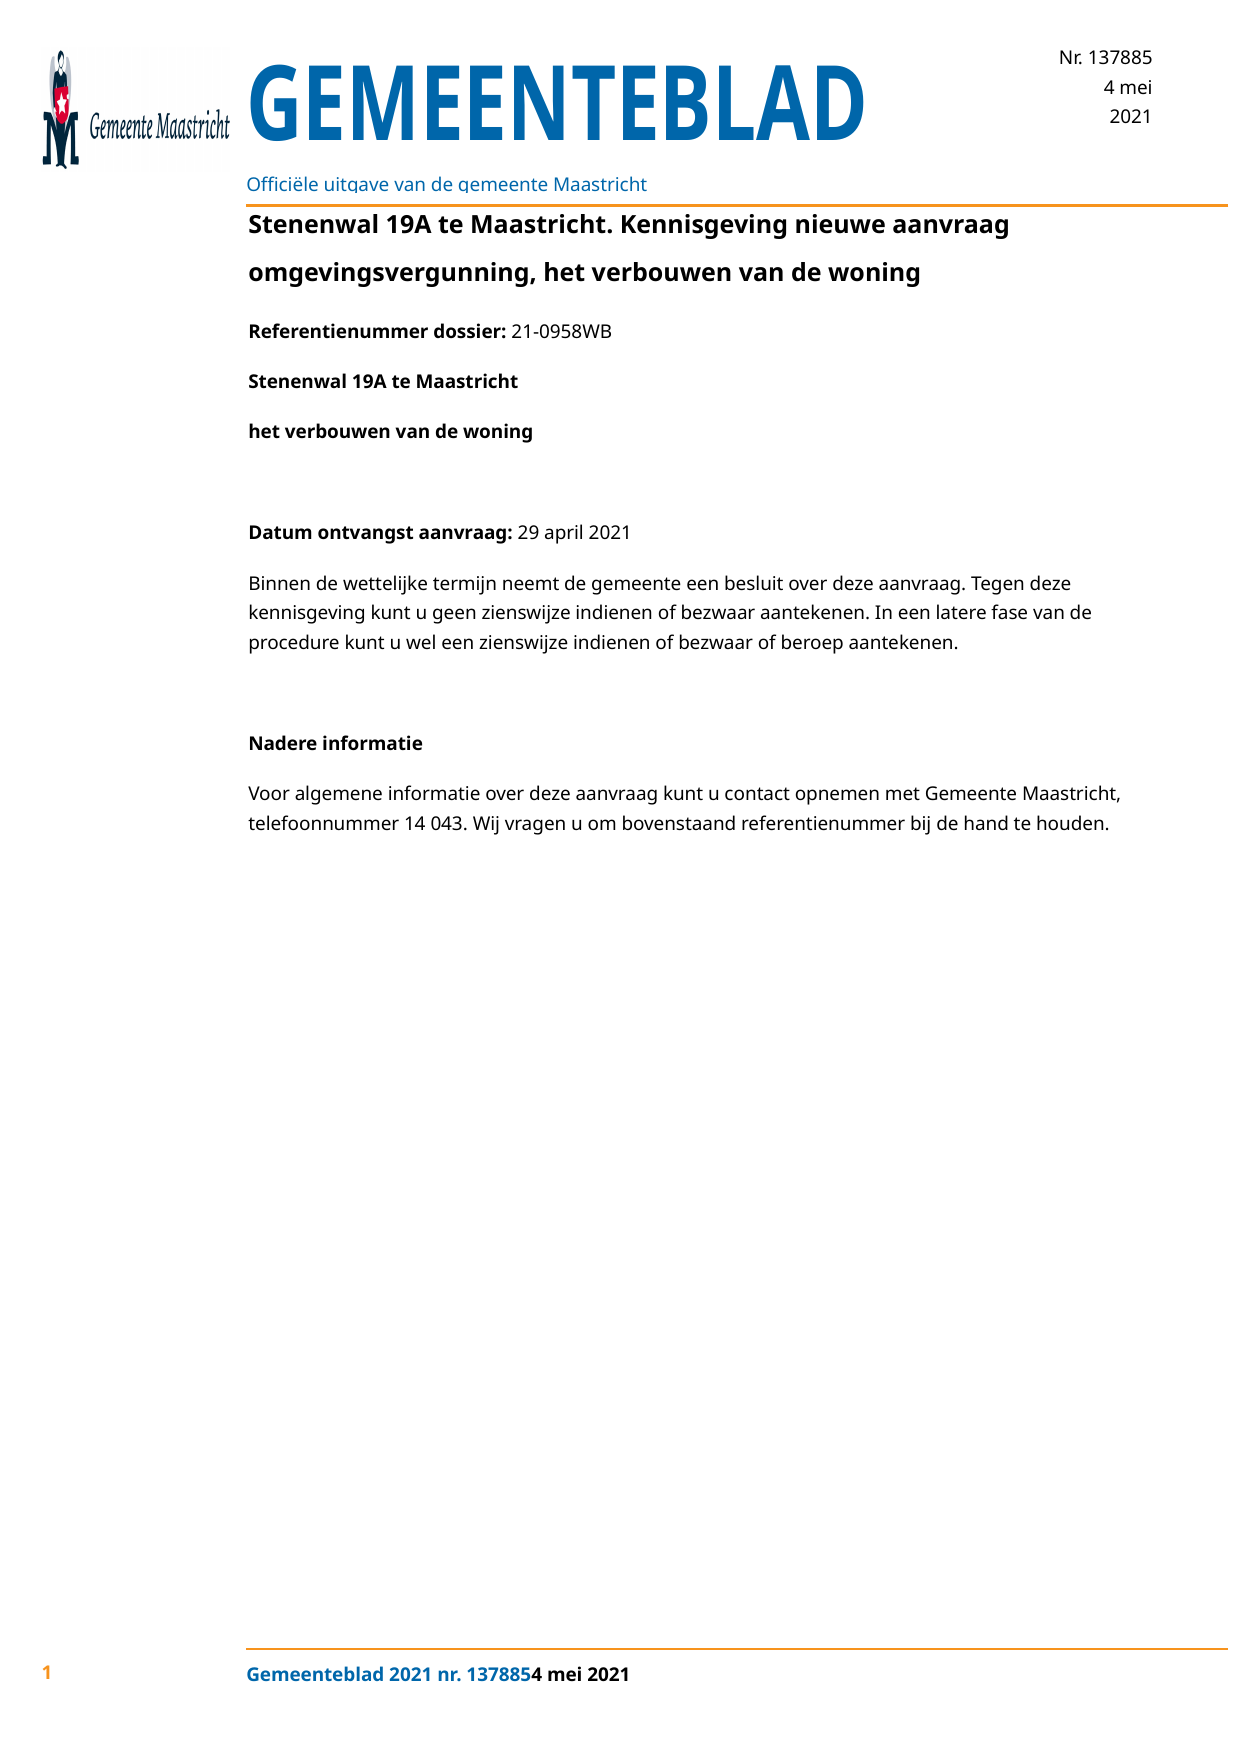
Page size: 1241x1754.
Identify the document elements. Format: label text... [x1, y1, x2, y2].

text Voor algemene informatie over deze aanvraag kunt u contact opnemen met Gemeente Maastricht, telefoonnummer 14 043. Wij vragen u om bovenstaand referentienummer bij de hand te houden. [248, 780, 1152, 836]
text Nadere informatie [248, 730, 1152, 756]
text Stenenwal 19A te Maastricht. Kennisgeving nieuwe aanvraag omgevingsvergunning, het verbouwen van de woning [248, 207, 1152, 288]
text Referentienummer dossier: 21-0958WB [248, 318, 1152, 344]
picture [41, 47, 231, 172]
text Datum ontvangst aanvraag: 29 april 2021 [248, 519, 1152, 545]
text het verbouwen van de woning [248, 419, 1152, 444]
text Binnen de wettelijke termijn neemt de gemeente een besluit over deze aanvraag. Tegen deze kennisgeving kunt u geen zienswijze indienen of bezwaar aantekenen. In een latere fase van de procedure kunt u wel een zienswijze indienen of bezwaar of beroep aantekenen. [248, 570, 1152, 655]
text Stenenwal 19A te Maastricht [248, 368, 1152, 394]
